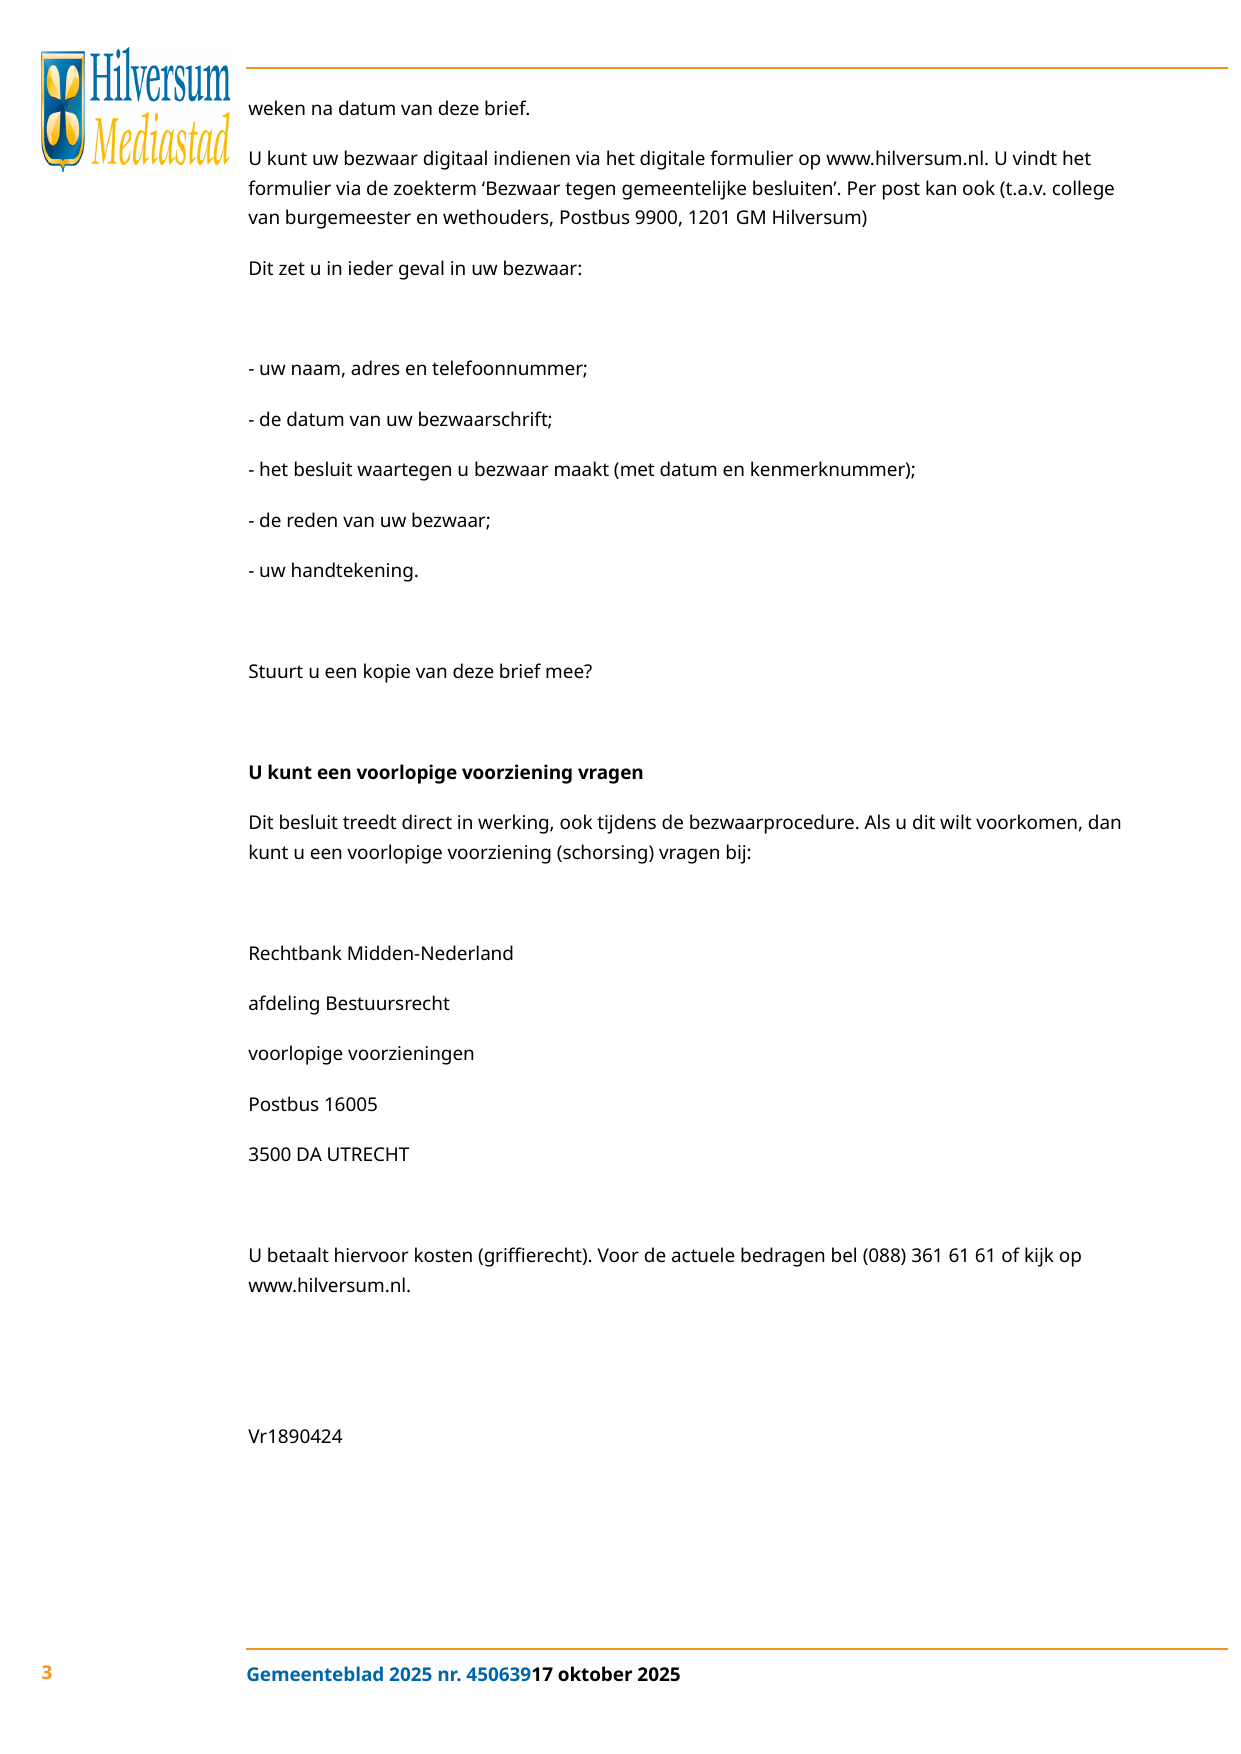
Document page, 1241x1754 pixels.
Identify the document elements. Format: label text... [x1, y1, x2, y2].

text voorlopige voorzieningen [248, 1041, 1152, 1066]
text - uw handtekening. [248, 557, 1152, 583]
text afdeling Bestuursrecht [248, 990, 1152, 1016]
text - uw naam, adres en telefoonnummer; [248, 356, 1152, 381]
text weken na datum van deze brief. [248, 95, 1152, 121]
text Dit besluit treedt direct in werking, ook tijdens de bezwaarprocedure. Als u dit wilt voorkomen, dan kunt u een voorlopige voorziening (schorsing) vragen bij: [248, 809, 1152, 865]
text - de reden van uw bezwaar; [248, 507, 1152, 533]
text Vr1890424 [248, 1423, 1152, 1449]
text - het besluit waartegen u bezwaar maakt (met datum en kenmerknummer); [248, 456, 1152, 482]
text - de datum van uw bezwaarschrift; [248, 406, 1152, 432]
picture [41, 47, 231, 172]
text Rechtbank Midden-Nederland [248, 940, 1152, 966]
text U kunt uw bezwaar digitaal indienen via het digitale formulier op www.hilversum.nl. U vindt het formulier via de zoekterm ‘Bezwaar tegen gemeentelijke besluiten’. Per post kan ook (t.a.v. college van burgemeester en wethouders, Postbus 9900, 1201 GM Hilversum) [248, 145, 1152, 230]
text 3500 DA UTRECHT [248, 1141, 1152, 1167]
text Postbus 16005 [248, 1091, 1152, 1117]
text Dit zet u in ieder geval in uw bezwaar: [248, 255, 1152, 281]
text Stuurt u een kopie van deze brief mee? [248, 658, 1152, 684]
text U kunt een voorlopige voorziening vragen [248, 759, 1152, 785]
text U betaalt hiervoor kosten (griffierecht). Voor de actuele bedragen bel (088) 361 61 61 of kijk op www.hilversum.nl. [248, 1242, 1152, 1298]
